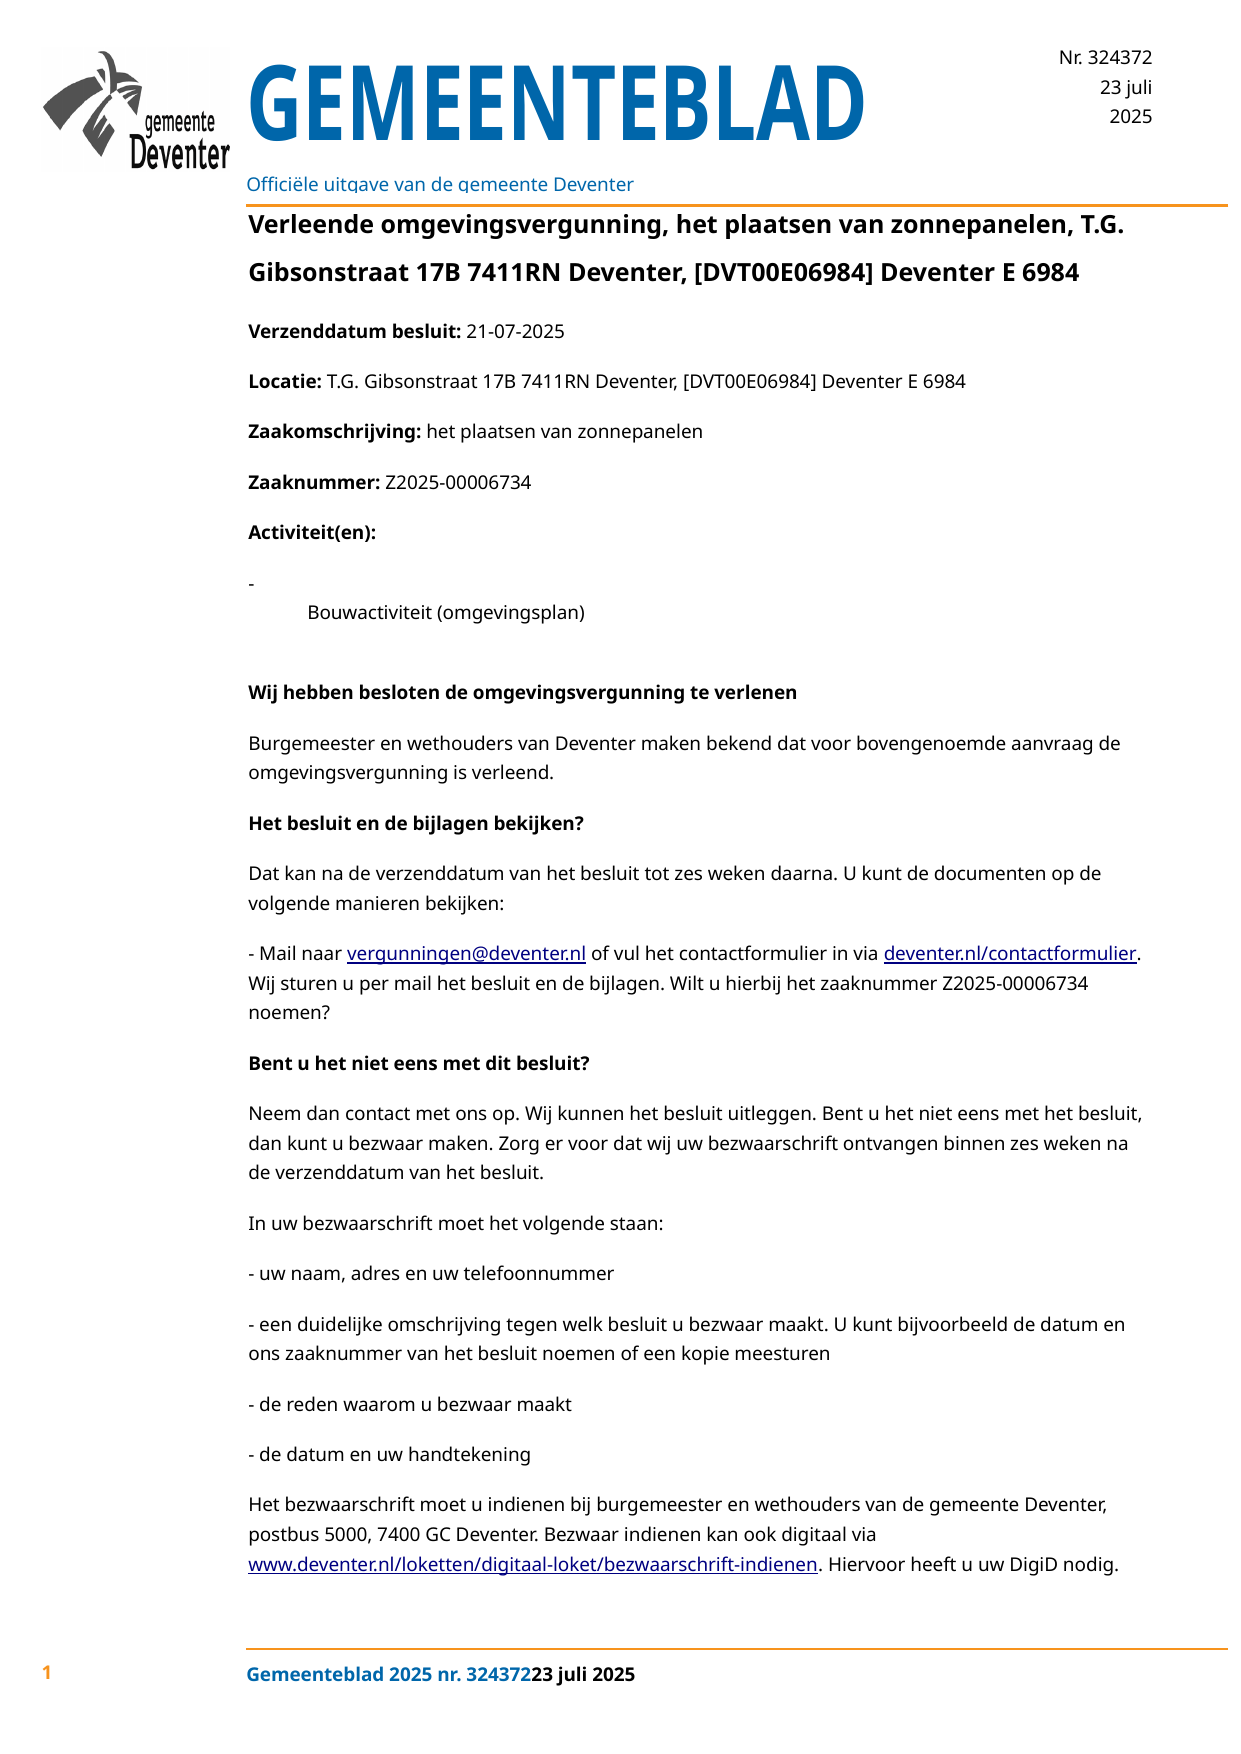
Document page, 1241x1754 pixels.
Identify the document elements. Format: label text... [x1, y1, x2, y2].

text Het bezwaarschrift moet u indienen bij burgemeester en wethouders van de gemeente Deventer, postbus 5000, 7400 GC Deventer. Bezwaar indienen kan ook digitaal via www.deventer.nl/loketten/digitaal-loket/bezwaarschrift-indienen. Hiervoor heeft u uw DigiD nodig. [248, 1492, 1152, 1577]
text Zaakomschrijving: het plaatsen van zonnepanelen [248, 419, 1152, 444]
text - uw naam, adres en uw telefoonnummer [248, 1260, 1152, 1286]
picture [41, 47, 231, 172]
text Verleende omgevingsvergunning, het plaatsen van zonnepanelen, T.G. Gibsonstraat 17B 7411RN Deventer, [DVT00E06984] Deventer E 6984 [248, 207, 1152, 288]
text - Mail naar vergunningen@deventer.nl of vul het contactformulier in via deventer.nl/contactformulier. Wij sturen u per mail het besluit en de bijlagen. Wilt u hierbij het zaaknummer Z2025-00006734 noemen? [248, 940, 1152, 1025]
text Dat kan na de verzenddatum van het besluit tot zes weken daarna. U kunt de documenten op de volgende manieren bekijken: [248, 860, 1152, 916]
text Bent u het niet eens met dit besluit? [248, 1050, 1152, 1076]
text Zaaknummer: Z2025-00006734 [248, 469, 1152, 495]
text Locatie: T.G. Gibsonstraat 17B 7411RN Deventer, [DVT00E06984] Deventer E 6984 [248, 368, 1152, 394]
text Wij hebben besloten de omgevingsvergunning te verlenen [248, 679, 1152, 705]
text - de datum en uw handtekening [248, 1441, 1152, 1467]
text Activiteit(en): [248, 519, 1152, 545]
text Neem dan contact met ons op. Wij kunnen het besluit uitleggen. Bent u het niet eens met het besluit, dan kunt u bezwaar maken. Zorg er voor dat wij uw bezwaarschrift ontvangen binnen zes weken na de verzenddatum van het besluit. [248, 1100, 1152, 1185]
text In uw bezwaarschrift moet het volgende staan: [248, 1210, 1152, 1236]
text Burgemeester en wethouders van Deventer maken bekend dat voor bovengenoemde aanvraag de omgevingsvergunning is verleend. [248, 730, 1152, 785]
text - een duidelijke omschrijving tegen welk besluit u bezwaar maakt. U kunt bijvoorbeeld de datum en ons zaaknummer van het besluit noemen of een kopie meesturen [248, 1311, 1152, 1366]
list Bouwactiviteit (omgevingsplan) [248, 599, 1152, 625]
text - de reden waarom u bezwaar maakt [248, 1391, 1152, 1417]
text Verzenddatum besluit: 21-07-2025 [248, 318, 1152, 344]
text Het besluit en de bijlagen bekijken? [248, 810, 1152, 836]
